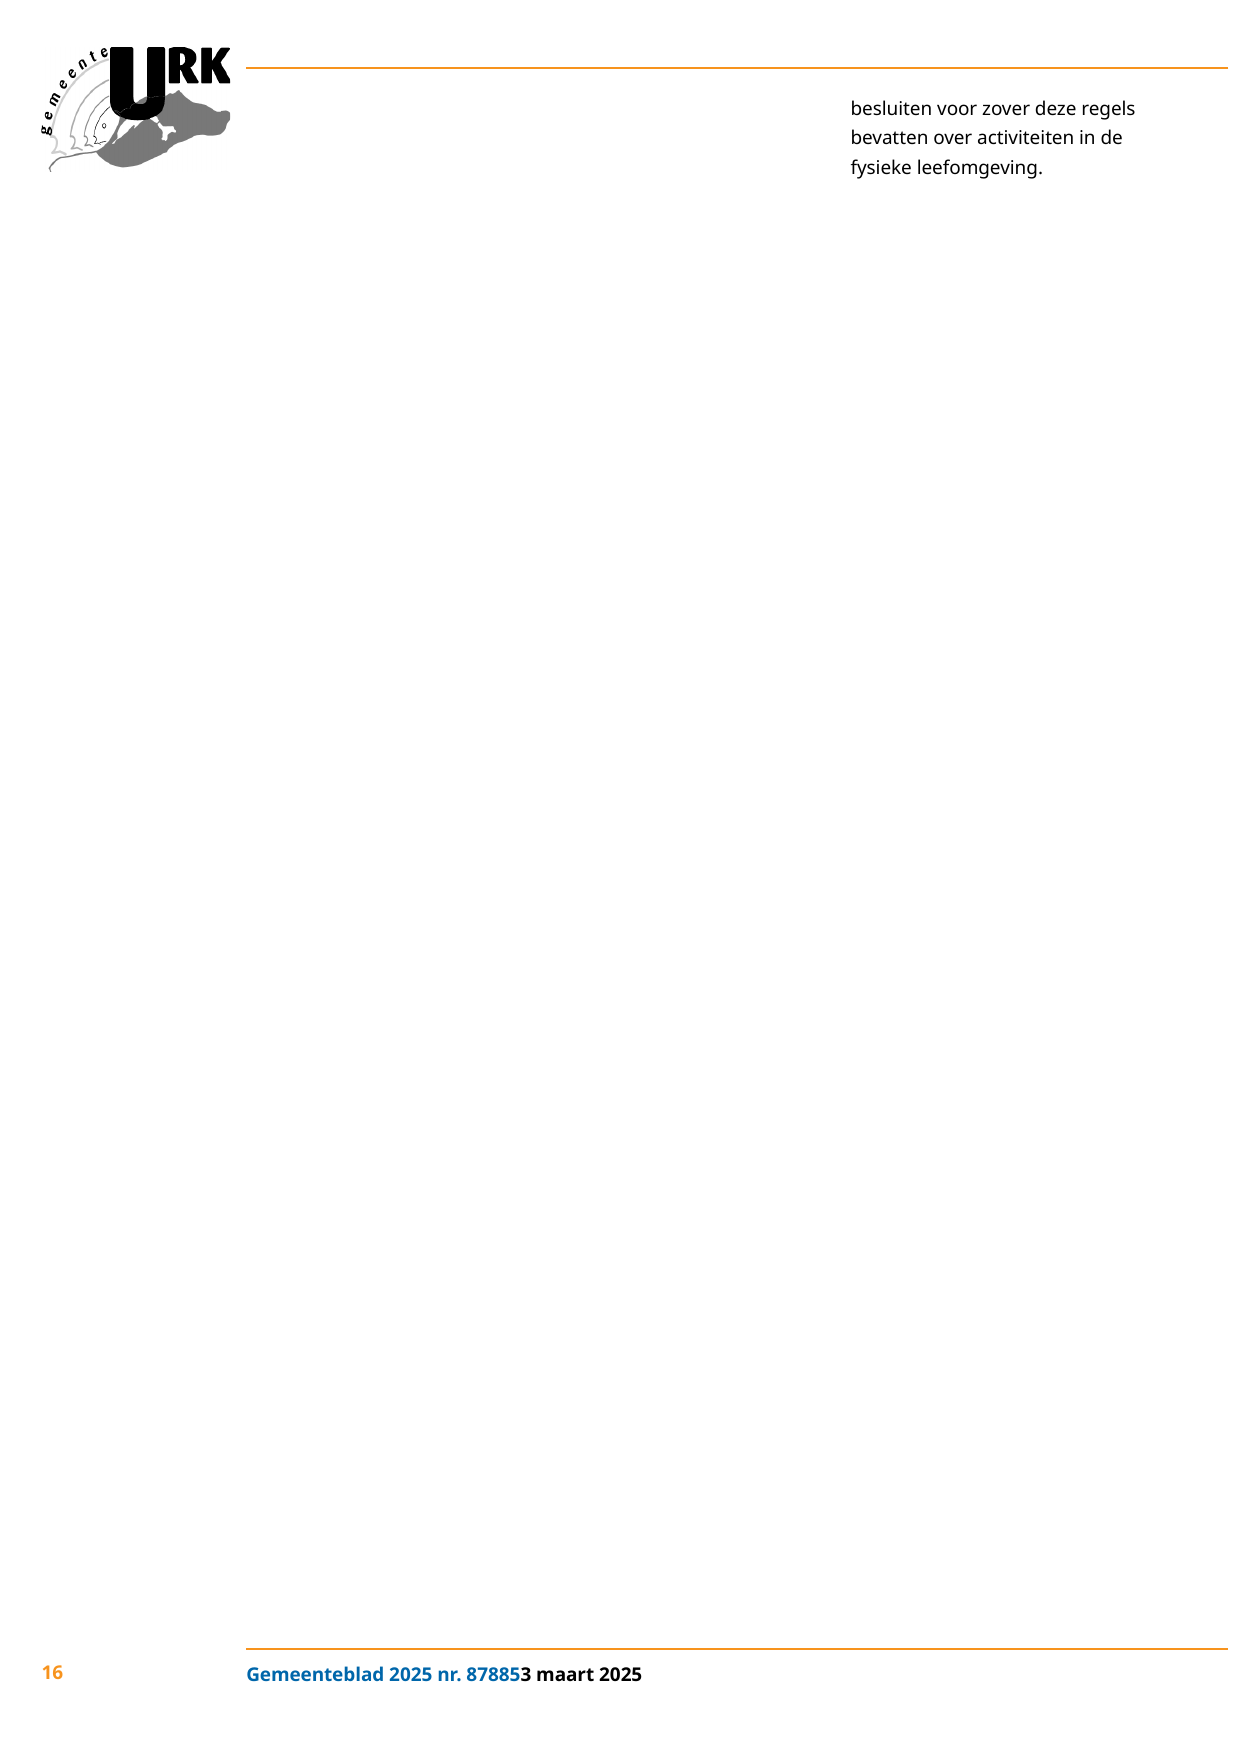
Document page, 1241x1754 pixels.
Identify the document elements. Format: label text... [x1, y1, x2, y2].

table_cell [248, 95, 549, 180]
table_cell [549, 95, 850, 180]
table_cell besluiten voor zover deze regels bevatten over activiteiten in de fysieke leefomgeving. [850, 95, 1152, 180]
picture [41, 47, 231, 172]
